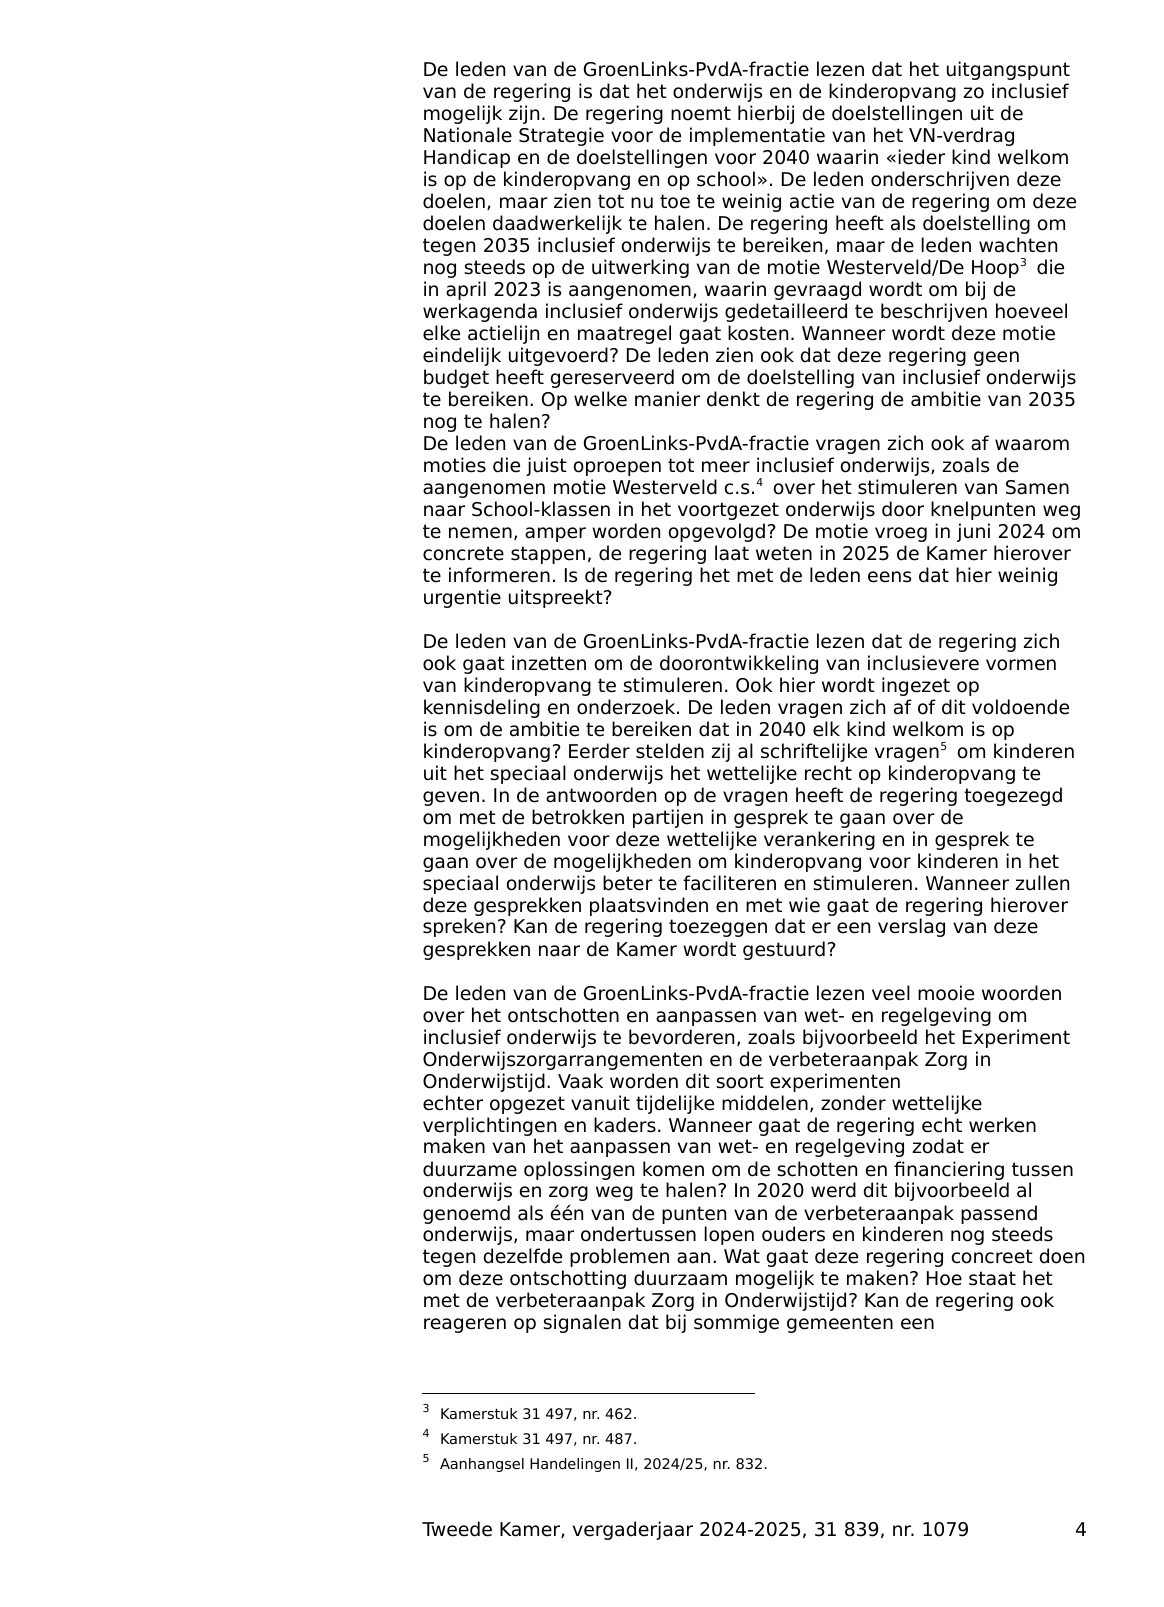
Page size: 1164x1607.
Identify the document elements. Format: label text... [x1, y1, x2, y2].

text De leden van de GroenLinks-PvdA-fractie lezen dat het uitgangspunt van de regering is dat het onderwijs en de kinderopvang zo inclusief mogelijk zijn. De regering noemt hierbij de doelstellingen uit de Nationale Strategie voor de implementatie van het VN-verdrag Handicap en de doelstellingen voor 2040 waarin «ieder kind welkom is op de kinderopvang en op school». De leden onderschrijven deze doelen, maar zien tot nu toe te weinig actie van de regering om deze doelen daadwerkelijk te halen. De regering heeft als doelstelling om tegen 2035 inclusief onderwijs te bereiken, maar de leden wachten nog steeds op de uitwerking van de motie Westerveld/De Hoop die in april 2023 is aangenomen, waarin gevraagd wordt om bij de werkagenda inclusief onderwijs gedetailleerd te beschrijven hoeveel elke actielijn en maatregel gaat kosten. Wanneer wordt deze motie eindelijk uitgevoerd? De leden zien ook dat deze regering geen budget heeft gereserveerd om de doelstelling van inclusief onderwijs te bereiken. Op welke manier denkt de regering de ambitie van 2035 nog te halen? [422, 59, 1087, 433]
text Aanhangsel Handelingen II, 2024/25, nr. 832. [422, 1452, 1087, 1474]
text De leden van de GroenLinks-PvdA-fractie lezen veel mooie woorden over het ontschotten en aanpassen van wet- en regelgeving om inclusief onderwijs te bevorderen, zoals bijvoorbeeld het Experiment Onderwijszorgarrangementen en de verbeteraanpak Zorg in Onderwijstijd. Vaak worden dit soort experimenten [422, 983, 1087, 1092]
text echter opgezet vanuit tijdelijke middelen, zonder wettelijke verplichtingen en kaders. Wanneer gaat de regering echt werken maken van het aanpassen van wet- en regelgeving zodat er duurzame oplossingen komen om de schotten en financiering tussen onderwijs en zorg weg te halen? In 2020 werd dit bijvoorbeeld al genoemd als één van de punten van de verbeteraanpak passend onderwijs, maar ondertussen lopen ouders en kinderen nog steeds tegen dezelfde problemen aan. Wat gaat deze regering concreet doen om deze ontschotting duurzaam mogelijk te maken? Hoe staat het met de verbeteraanpak Zorg in Onderwijstijd? Kan de regering ook reageren op signalen dat bij sommige gemeenten een [422, 1092, 1087, 1334]
text De leden van de GroenLinks-PvdA-fractie vragen zich ook af waarom moties die juist oproepen tot meer inclusief onderwijs, zoals de aangenomen motie Westerveld c.s. over het stimuleren van Samen naar School-klassen in het voortgezet onderwijs door knelpunten weg te nemen, amper worden opgevolgd? De motie vroeg in juni 2024 om concrete stappen, de regering laat weten in 2025 de Kamer hierover te informeren. Is de regering het met de leden eens dat hier weinig urgentie uitspreekt? [422, 433, 1087, 608]
text Kamerstuk 31 497, nr. 462. [422, 1402, 1087, 1424]
text De leden van de GroenLinks-PvdA-fractie lezen dat de regering zich ook gaat inzetten om de doorontwikkeling van inclusievere vormen van kinderopvang te stimuleren. Ook hier wordt ingezet op kennisdeling en onderzoek. De leden vragen zich af of dit voldoende is om de ambitie te bereiken dat in 2040 elk kind welkom is op kinderopvang? Eerder stelden zij al schriftelijke vragen om kinderen uit het speciaal onderwijs het wettelijke recht op kinderopvang te geven. In de antwoorden op de vragen heeft de regering toegezegd om met de betrokken partijen in gesprek te gaan over de mogelijkheden voor deze wettelijke verankering en in gesprek te gaan over de mogelijkheden om kinderopvang voor kinderen in het speciaal onderwijs beter te faciliteren en stimuleren. Wanneer zullen deze gesprekken plaatsvinden en met wie gaat de regering hierover spreken? Kan de regering toezeggen dat er een verslag van deze gesprekken naar de Kamer wordt gestuurd? [422, 631, 1087, 960]
text Kamerstuk 31 497, nr. 487. [422, 1427, 1087, 1449]
